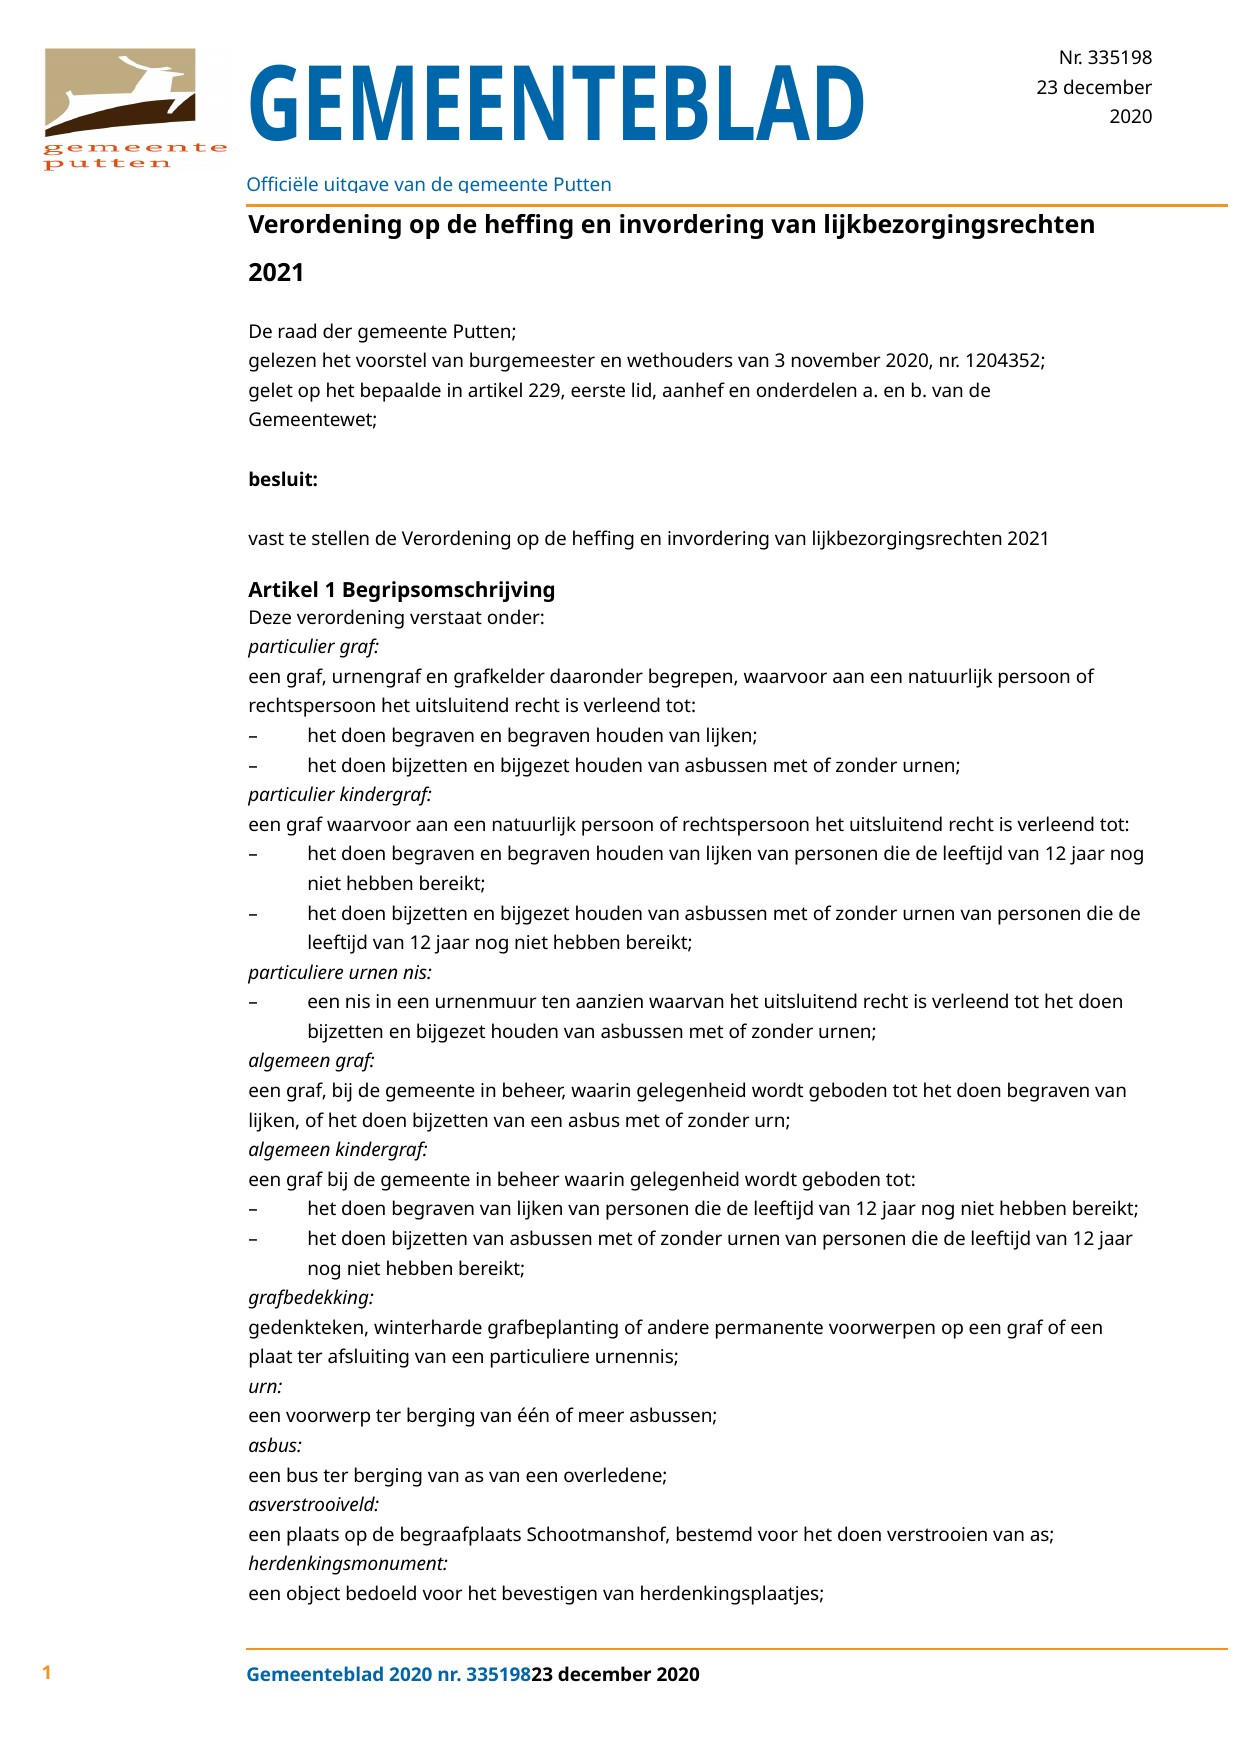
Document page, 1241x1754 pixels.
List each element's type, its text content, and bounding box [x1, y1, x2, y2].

text een object bedoeld voor het bevestigen van herdenkingsplaatjes; [248, 1580, 1152, 1606]
list het doen bijzetten en bijgezet houden van asbussen met of zonder urnen van personen die de leeftijd van 12 jaar nog niet hebben bereikt; [248, 900, 1152, 955]
text particulier graf: [248, 633, 1152, 659]
text een graf bij de gemeente in beheer waarin gelegenheid wordt geboden tot: [248, 1166, 1152, 1192]
text een graf waarvoor aan een natuurlijk persoon of rechtspersoon het uitsluitend recht is verleend tot: [248, 811, 1152, 837]
text besluit: [248, 466, 1152, 492]
list het doen begraven en begraven houden van lijken; [248, 722, 1152, 748]
text particulier kindergraf: [248, 781, 1152, 807]
text Verordening op de heffing en invordering van lijkbezorgingsrechten 2021 [248, 207, 1152, 288]
text een plaats op de begraafplaats Schootmanshof, bestemd voor het doen verstrooien van as; [248, 1521, 1152, 1547]
text urn: [248, 1373, 1152, 1399]
text gelezen het voorstel van burgemeester en wethouders van 3 november 2020, nr. 1204352; [248, 347, 1152, 373]
text Gemeentewet; [248, 407, 1152, 432]
picture [41, 47, 231, 172]
list het doen begraven en begraven houden van lijken van personen die de leeftijd van 12 jaar nog niet hebben bereikt; [248, 841, 1152, 896]
list het doen begraven van lijken van personen die de leeftijd van 12 jaar nog niet hebben bereikt; [248, 1196, 1152, 1221]
text Artikel 1 Begripsomschrijving [248, 575, 1152, 604]
text particuliere urnen nis: [248, 959, 1152, 984]
list het doen bijzetten van asbussen met of zonder urnen van personen die de leeftijd van 12 jaar nog niet hebben bereikt; [248, 1225, 1152, 1280]
text asbus: [248, 1432, 1152, 1458]
text algemeen kindergraf: [248, 1136, 1152, 1162]
text een voorwerp ter berging van één of meer asbussen; [248, 1403, 1152, 1428]
text gedenkteken, winterharde grafbeplanting of andere permanente voorwerpen op een graf of een plaat ter afsluiting van een particuliere urnennis; [248, 1314, 1152, 1369]
text een bus ter berging van as van een overledene; [248, 1462, 1152, 1487]
list een nis in een urnenmuur ten aanzien waarvan het uitsluitend recht is verleend tot het doen bijzetten en bijgezet houden van asbussen met of zonder urnen; [248, 988, 1152, 1044]
text Deze verordening verstaat onder: [248, 604, 1152, 629]
text herdenkingsmonument: [248, 1551, 1152, 1576]
text gelet op het bepaalde in artikel 229, eerste lid, aanhef en onderdelen a. en b. van de [248, 377, 1152, 403]
text een graf, bij de gemeente in beheer, waarin gelegenheid wordt geboden tot het doen begraven van lijken, of het doen bijzetten van een asbus met of zonder urn; [248, 1077, 1152, 1132]
text De raad der gemeente Putten; [248, 318, 1152, 344]
list het doen bijzetten en bijgezet houden van asbussen met of zonder urnen; [248, 752, 1152, 777]
text asverstrooiveld: [248, 1491, 1152, 1517]
text algemeen graf: [248, 1048, 1152, 1073]
text een graf, urnengraf en grafkelder daaronder begrepen, waarvoor aan een natuurlijk persoon of rechtspersoon het uitsluitend recht is verleend tot: [248, 663, 1152, 718]
text grafbedekking: [248, 1284, 1152, 1310]
text vast te stellen de Verordening op de heffing en invordering van lijkbezorgingsrechten 2021 [248, 525, 1152, 551]
